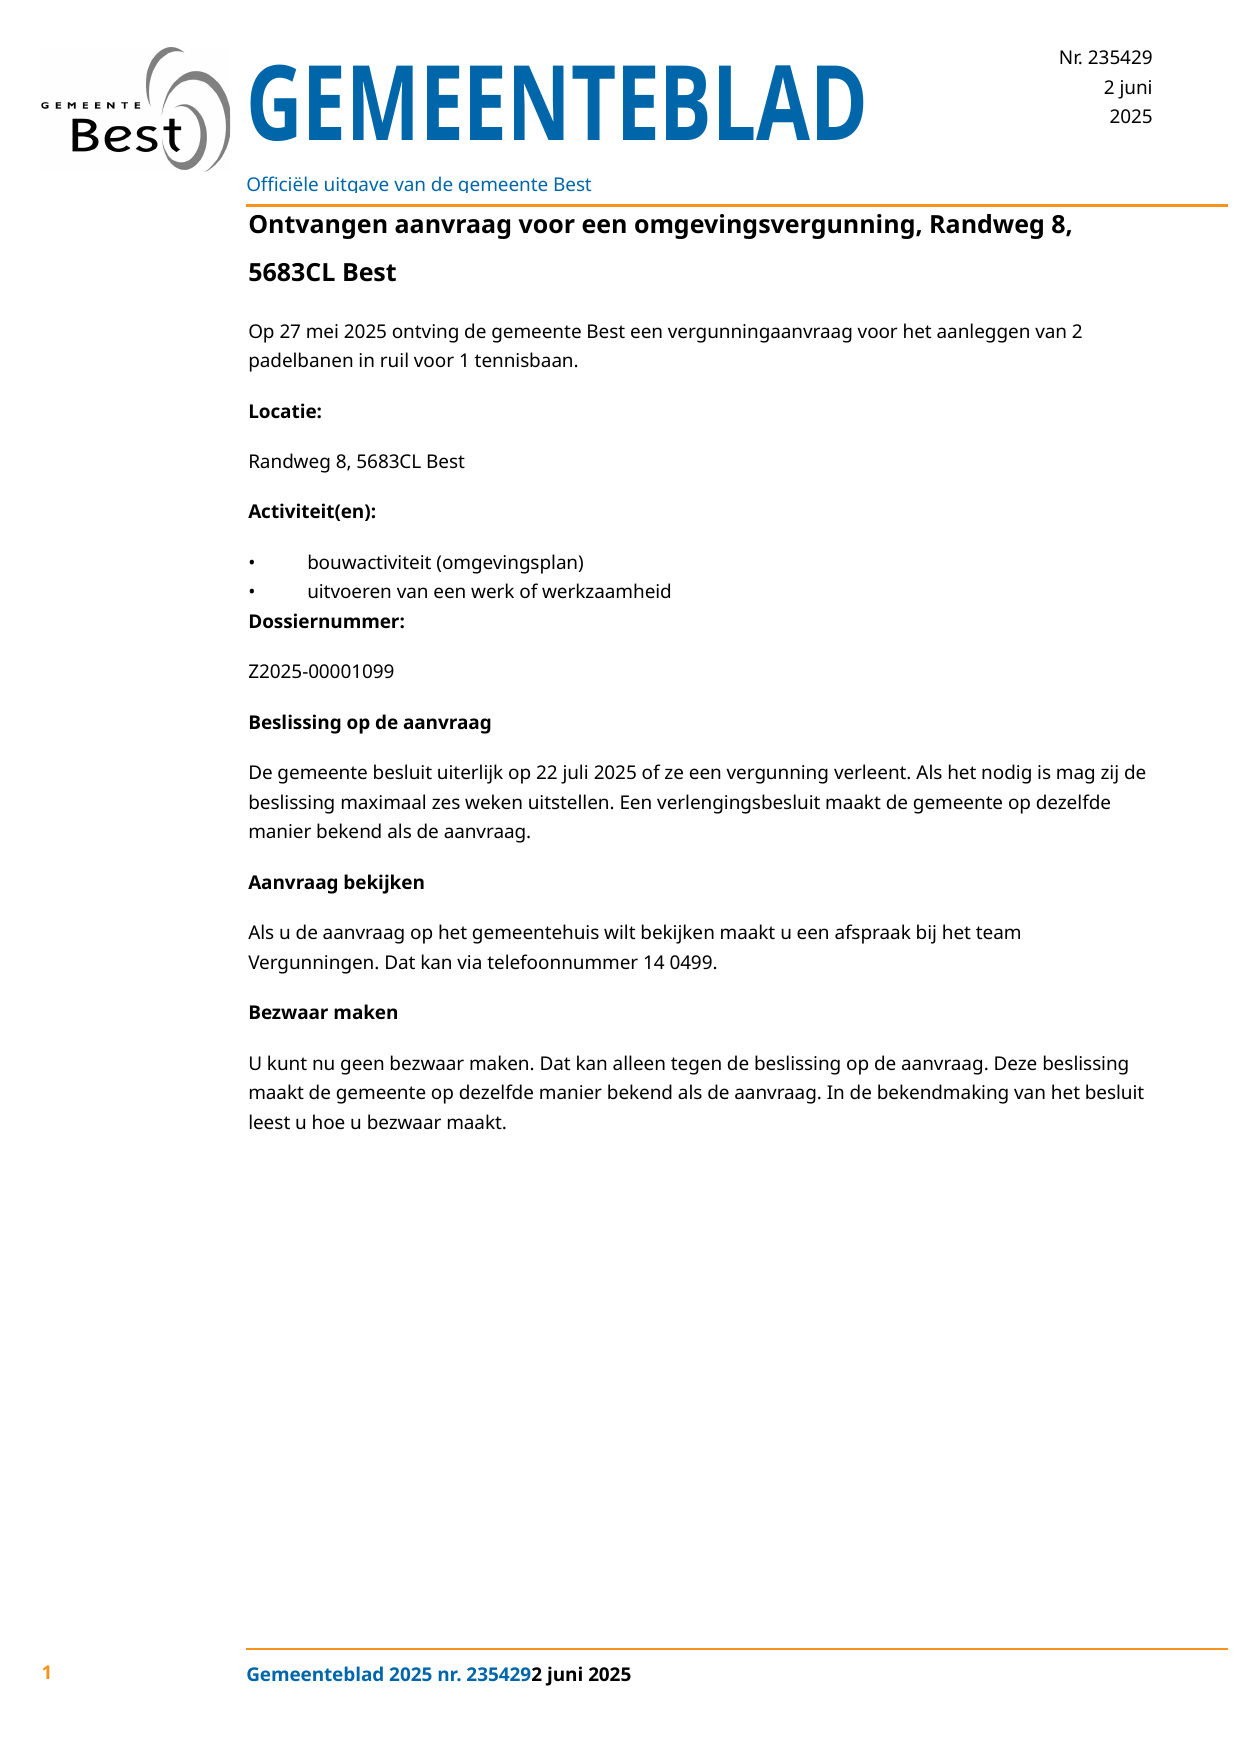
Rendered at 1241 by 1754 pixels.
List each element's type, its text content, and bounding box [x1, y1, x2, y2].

text Locatie: [248, 398, 1152, 424]
text Activiteit(en): [248, 499, 1152, 524]
text Als u de aanvraag op het gemeentehuis wilt bekijken maakt u een afspraak bij het team Vergunningen. Dat kan via telefoonnummer 14 0499. [248, 919, 1152, 975]
list uitvoeren van een werk of werkzaamheid [248, 579, 1152, 604]
text De gemeente besluit uiterlijk op 22 juli 2025 of ze een vergunning verleent. Als het nodig is mag zij de beslissing maximaal zes weken uitstellen. Een verlengingsbesluit maakt de gemeente op dezelfde manier bekend als de aanvraag. [248, 759, 1152, 844]
text U kunt nu geen bezwaar maken. Dat kan alleen tegen de beslissing op de aanvraag. Deze beslissing maakt de gemeente op dezelfde manier bekend als de aanvraag. In de bekendmaking van het besluit leest u hoe u bezwaar maakt. [248, 1050, 1152, 1135]
list bouwactiviteit (omgevingsplan) [248, 549, 1152, 575]
text Op 27 mei 2025 ontving de gemeente Best een vergunningaanvraag voor het aanleggen van 2 padelbanen in ruil voor 1 tennisbaan. [248, 318, 1152, 373]
picture [41, 47, 231, 172]
text Dossiernummer: [248, 608, 1152, 634]
text Bezwaar maken [248, 999, 1152, 1025]
text Randweg 8, 5683CL Best [248, 448, 1152, 474]
text Ontvangen aanvraag voor een omgevingsvergunning, Randweg 8, 5683CL Best [248, 207, 1152, 288]
text Aanvraag bekijken [248, 869, 1152, 895]
text Z2025-00001099 [248, 659, 1152, 684]
text Beslissing op de aanvraag [248, 709, 1152, 735]
